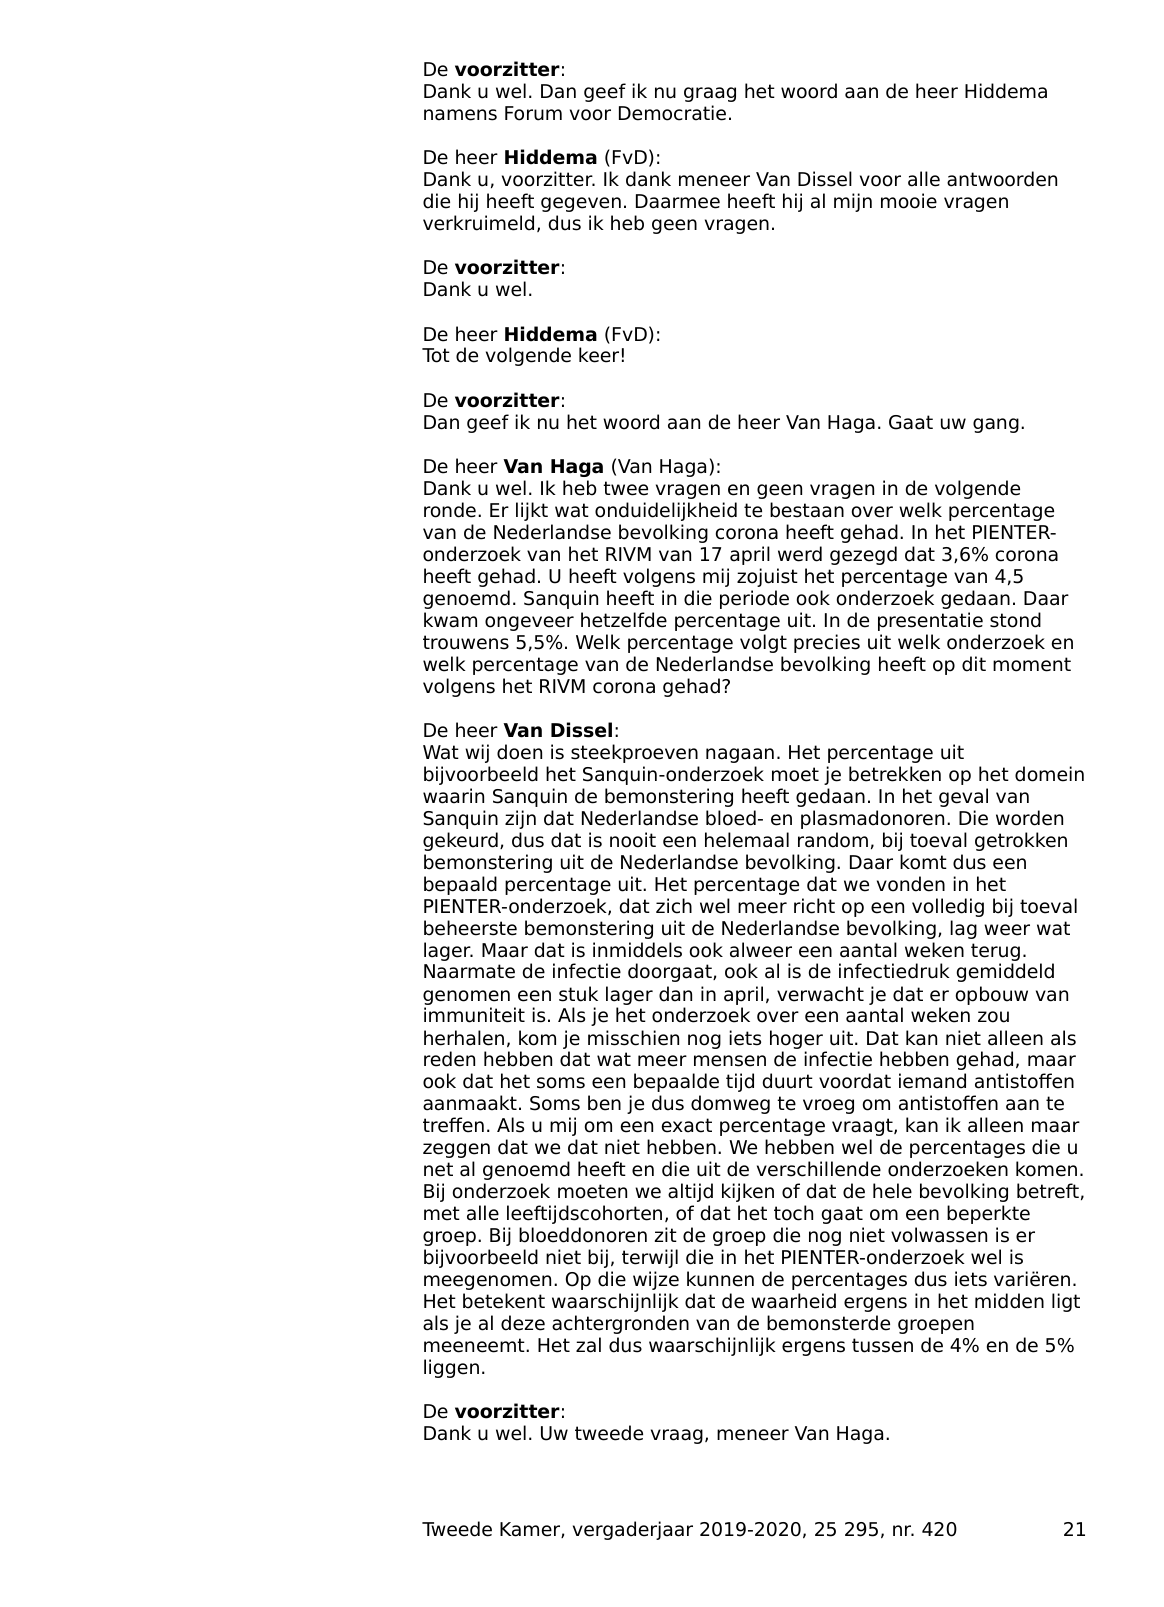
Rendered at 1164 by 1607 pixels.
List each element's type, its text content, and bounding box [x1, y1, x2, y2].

text Dan geef ik nu het woord aan de heer Van Haga. Gaat uw gang. [422, 412, 1087, 433]
text Wat wij doen is steekproeven nagaan. Het percentage uit bijvoorbeeld het Sanquin-onderzoek moet je betrekken op het domein waarin Sanquin de bemonstering heeft gedaan. In het geval van Sanquin zijn dat Nederlandse bloed- en plasmadonoren. Die worden gekeurd, dus dat is nooit een helemaal random, bij toeval getrokken bemonstering uit de Nederlandse bevolking. Daar komt dus een bepaald percentage uit. Het percentage dat we vonden in het PIENTER-onderzoek, dat zich wel meer richt op een volledig bij toeval beheerste bemonstering uit de Nederlandse bevolking, lag weer wat lager. Maar dat is inmiddels ook alweer een aantal weken terug. Naarmate de infectie doorgaat, ook al is de infectiedruk gemiddeld genomen een stuk lager dan in april, verwacht je dat er opbouw van immuniteit is. Als je het onderzoek over een aantal weken zou herhalen, kom je misschien nog iets hoger uit. Dat kan niet alleen als reden hebben dat wat meer mensen de infectie hebben gehad, maar ook dat het soms een bepaalde tijd duurt voordat iemand antistoffen aanmaakt. Soms ben je dus domweg te vroeg om antistoffen aan te treffen. Als u mij om een exact percentage vraagt, kan ik alleen maar zeggen dat we dat niet hebben. We hebben wel de percentages die u net al genoemd heeft en die uit de verschillende onderzoeken komen. Bij onderzoek moeten we altijd kijken of dat de hele bevolking betreft, met alle leeftijdscohorten, of dat het toch gaat om een beperkte groep. Bij bloeddonoren zit de groep die nog niet volwassen is er bijvoorbeeld niet bij, terwijl die in het PIENTER-onderzoek wel is meegenomen. Op die wijze kunnen de percentages dus iets variëren. Het betekent waarschijnlijk dat de waarheid ergens in het midden ligt als je al deze achtergronden van de bemonsterde groepen meeneemt. Het zal dus waarschijnlijk ergens tussen de 4% en de 5% liggen. [422, 742, 1087, 1379]
text De voorzitter: [422, 1401, 1087, 1423]
text Dank u wel. Uw tweede vraag, meneer Van Haga. [422, 1423, 1087, 1445]
text De heer Van Haga (Van Haga): [422, 456, 1087, 478]
text Dank u wel. Dan geef ik nu graag het woord aan de heer Hiddema namens Forum voor Democratie. [422, 81, 1087, 125]
text De voorzitter: [422, 389, 1087, 412]
text Tot de volgende keer! [422, 345, 1087, 367]
text Dank u wel. [422, 279, 1087, 301]
text De heer Hiddema (FvD): [422, 323, 1087, 345]
text De heer Van Dissel: [422, 720, 1087, 742]
text De heer Hiddema (FvD): [422, 147, 1087, 169]
text Dank u, voorzitter. Ik dank meneer Van Dissel voor alle antwoorden die hij heeft gegeven. Daarmee heeft hij al mijn mooie vragen verkruimeld, dus ik heb geen vragen. [422, 169, 1087, 235]
text Dank u wel. Ik heb twee vragen en geen vragen in de volgende ronde. Er lijkt wat onduidelijkheid te bestaan over welk percentage van de Nederlandse bevolking corona heeft gehad. In het PIENTER-onderzoek van het RIVM van 17 april werd gezegd dat 3,6% corona heeft gehad. U heeft volgens mij zojuist het percentage van 4,5 genoemd. Sanquin heeft in die periode ook onderzoek gedaan. Daar kwam ongeveer hetzelfde percentage uit. In de presentatie stond trouwens 5,5%. Welk percentage volgt precies uit welk onderzoek en welk percentage van de Nederlandse bevolking heeft op dit moment volgens het RIVM corona gehad? [422, 478, 1087, 697]
text De voorzitter: [422, 59, 1087, 81]
text De voorzitter: [422, 257, 1087, 279]
